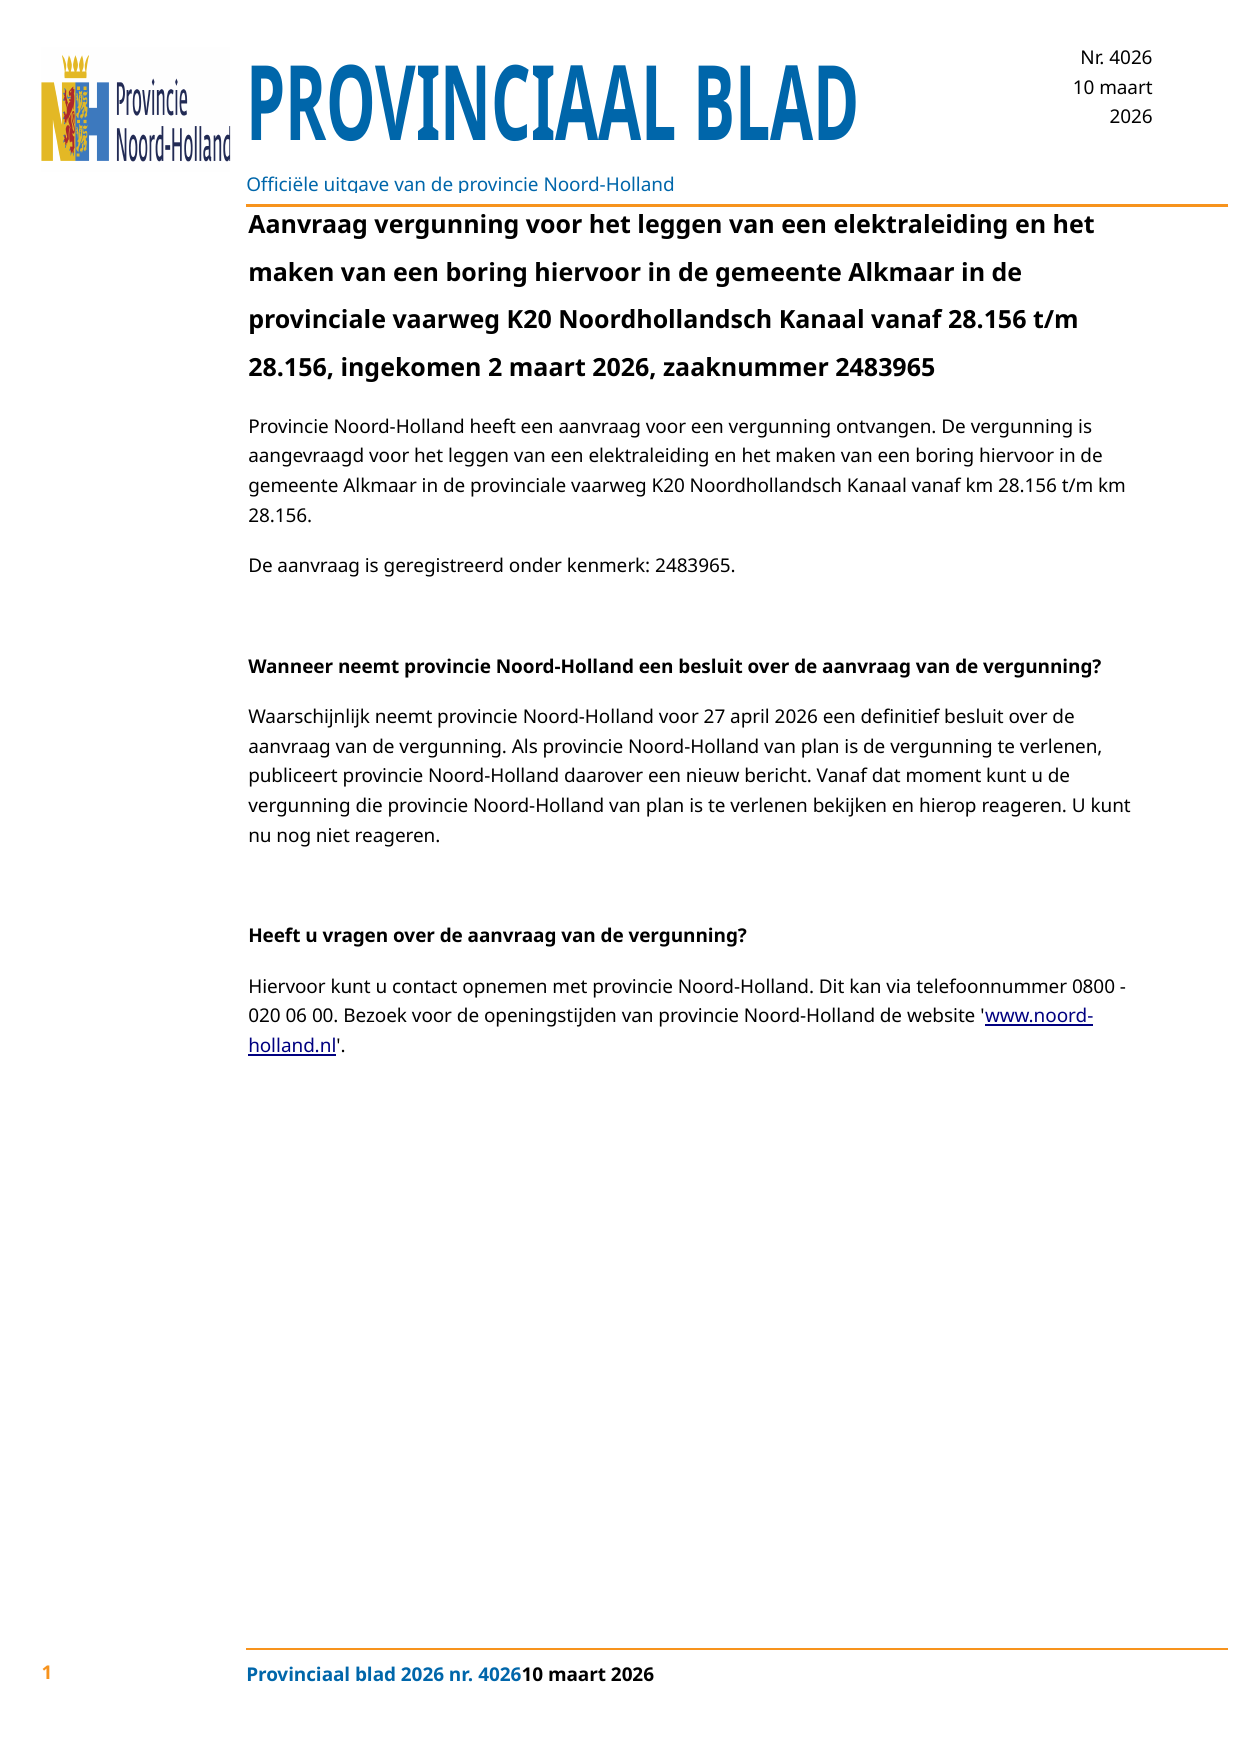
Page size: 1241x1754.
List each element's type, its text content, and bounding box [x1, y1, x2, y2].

text Aanvraag vergunning voor het leggen van een elektraleiding en het maken van een boring hiervoor in de gemeente Alkmaar in de provinciale vaarweg K20 Noordhollandsch Kanaal vanaf 28.156 t/m 28.156, ingekomen 2 maart 2026, zaaknummer 2483965 [248, 207, 1152, 384]
text Heeft u vragen over de aanvraag van de vergunning? [248, 923, 1152, 948]
text Wanneer neemt provincie Noord-Holland een besluit over de aanvraag van de vergunning? [248, 653, 1152, 679]
text Hiervoor kunt u contact opnemen met provincie Noord-Holland. Dit kan via telefoonnummer 0800 - 020 06 00. Bezoek voor de openingstijden van provincie Noord-Holland de website 'www.noord-holland.nl'. [248, 973, 1152, 1058]
picture [41, 47, 231, 172]
text Provincie Noord-Holland heeft een aanvraag voor een vergunning ontvangen. De vergunning is aangevraagd voor het leggen van een elektraleiding en het maken van een boring hiervoor in de gemeente Alkmaar in de provinciale vaarweg K20 Noordhollandsch Kanaal vanaf km 28.156 t/m km 28.156. [248, 413, 1152, 528]
text Waarschijnlijk neemt provincie Noord-Holland voor 27 april 2026 een definitief besluit over de aanvraag van de vergunning. Als provincie Noord-Holland van plan is de vergunning te verlenen, publiceert provincie Noord-Holland daarover een nieuw bericht. Vanaf dat moment kunt u de vergunning die provincie Noord-Holland van plan is te verlenen bekijken en hierop reageren. U kunt nu nog niet reageren. [248, 703, 1152, 848]
text De aanvraag is geregistreerd onder kenmerk: 2483965. [248, 552, 1152, 578]
